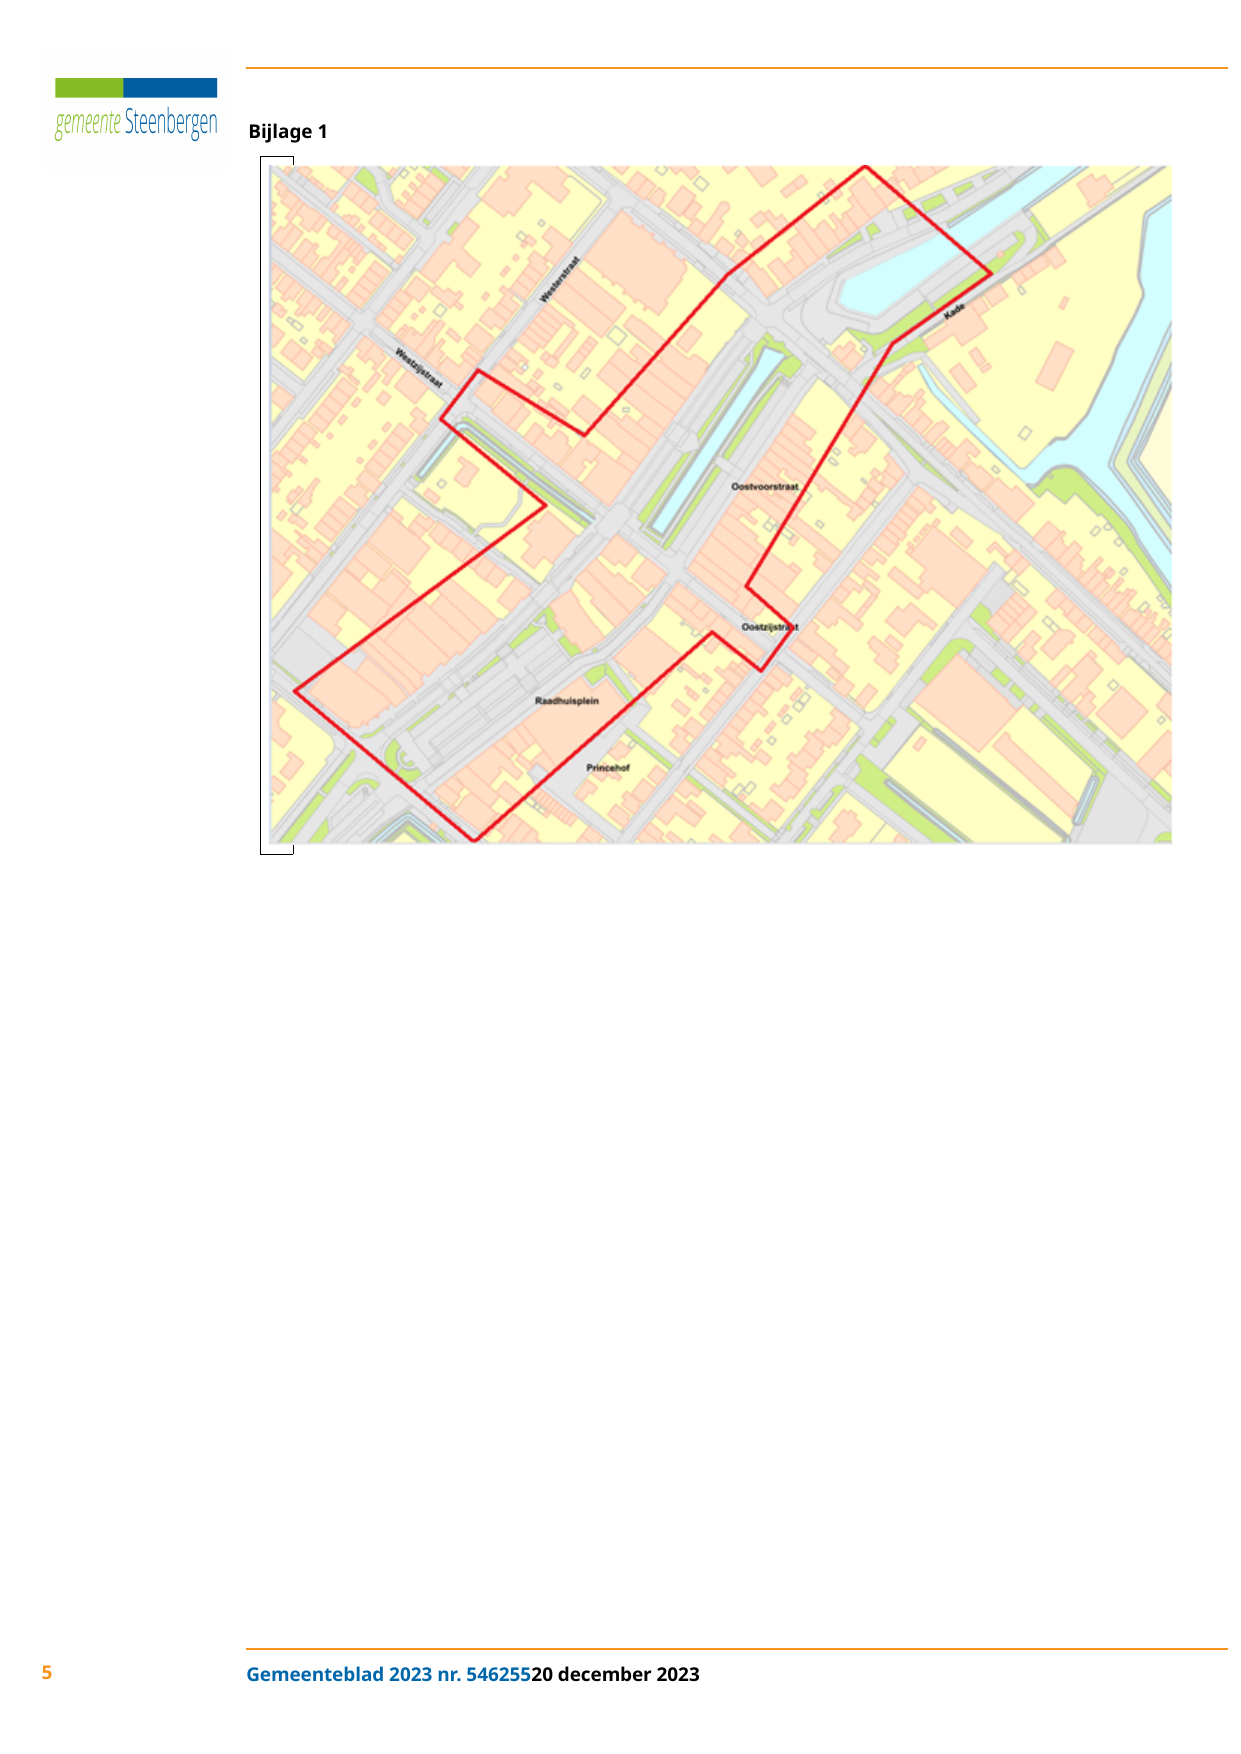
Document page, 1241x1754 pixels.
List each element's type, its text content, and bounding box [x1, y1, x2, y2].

picture [41, 47, 231, 172]
text Bijlage 1 [248, 116, 1152, 144]
picture [268, 165, 1173, 845]
